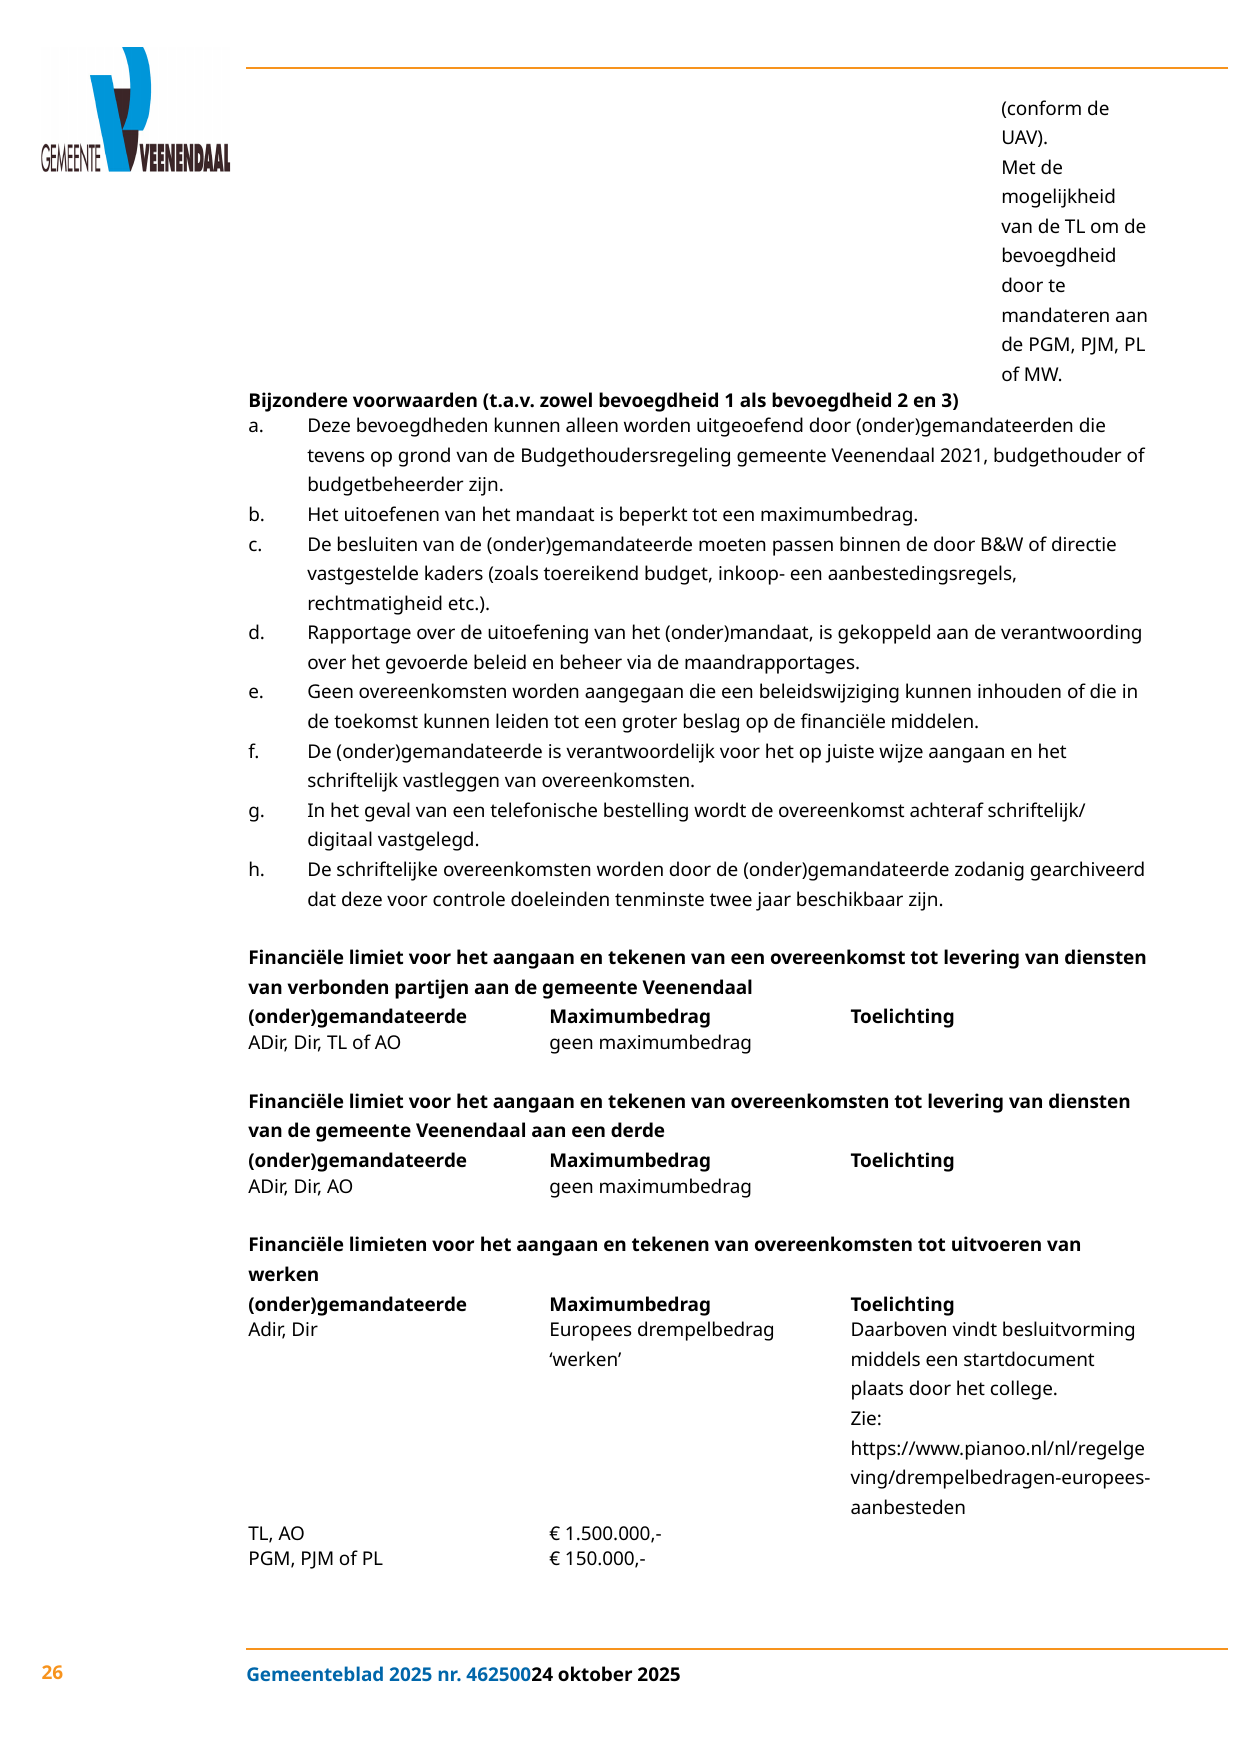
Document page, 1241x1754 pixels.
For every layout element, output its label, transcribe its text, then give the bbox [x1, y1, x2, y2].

table_cell (conform de UAV). Met de mogelijkheid van de TL om de bevoegdheid door te mandateren aan de PGM, PJM, PL of MW. [1001, 95, 1152, 387]
table_cell [850, 1545, 1152, 1571]
table_cell [850, 1520, 1152, 1545]
picture [41, 47, 130, 172]
table_cell PGM, PJM of PL [248, 1545, 549, 1571]
table_header (onder)gemandateerde [248, 1291, 549, 1316]
table_header Toelichting [850, 1291, 1152, 1316]
table_cell geen maximumbedrag [549, 1029, 850, 1055]
table_cell TL, AO [248, 1520, 549, 1545]
table_header Toelichting [850, 1147, 1152, 1173]
picture [123, 47, 231, 172]
table_cell Europees drempelbedrag ‘werken’ [549, 1316, 850, 1520]
table_cell € 1.500.000,- [549, 1520, 850, 1545]
table_header Maximumbedrag [549, 1147, 850, 1173]
table_cell [850, 1173, 1152, 1199]
table_cell ADir, Dir, AO [248, 1173, 549, 1199]
table_cell [399, 95, 549, 387]
table_header (onder)gemandateerde [248, 1147, 549, 1173]
table_header Maximumbedrag [549, 1291, 850, 1316]
table_cell [248, 95, 398, 387]
table_header Toelichting [850, 1004, 1152, 1029]
table_cell geen maximumbedrag [549, 1173, 850, 1199]
table_cell ADir, Dir, TL of AO [248, 1029, 549, 1055]
table_cell [700, 95, 850, 387]
table_header Maximumbedrag [549, 1004, 850, 1029]
table_cell [850, 95, 1001, 387]
table_cell [850, 1029, 1152, 1055]
table_header (onder)gemandateerde [248, 1004, 549, 1029]
text Financiële limieten voor het aangaan en tekenen van overeenkomsten tot uitvoeren van werken [248, 1231, 1152, 1287]
table_cell € 150.000,- [549, 1545, 850, 1571]
table_cell Adir, Dir [248, 1316, 549, 1520]
text Financiële limiet voor het aangaan en tekenen van overeenkomsten tot levering van diensten van de gemeente Veenendaal aan een derde [248, 1088, 1152, 1143]
table_cell Bijzondere voorwaarden (t.a.v. zowel bevoegdheid 1 als bevoegdheid 2 en 3) [248, 387, 1152, 412]
table_cell Daarboven vindt besluitvorming middels een startdocument plaats door het college. Zie: https://www.pianoo.nl/nl/regelgeving/drempelbedragen-europees-aanbesteden [850, 1316, 1152, 1520]
text Financiële limiet voor het aangaan en tekenen van een overeenkomst tot levering van diensten van verbonden partijen aan de gemeente Veenendaal [248, 944, 1152, 1000]
table_cell [549, 95, 700, 387]
table_cell Deze bevoegdheden kunnen alleen worden uitgeoefend door (onder)gemandateerden die tevens op grond van de Budgethoudersregeling gemeente Veenendaal 2021, budgethouder of budgetbeheerder zijn. Het uitoefenen van het mandaat is beperkt tot een maximumbedrag. De besluiten van de (onder)gemandateerde moeten passen binnen de door B&W of directie vastgestelde kaders (zoals toereikend budget, inkoop- een aanbestedingsregels, rechtmatigheid etc.). Rapportage over de uitoefening van het (onder)mandaat, is gekoppeld aan de verantwoording over het gevoerde beleid en beheer via de maandrapportages. Geen overeenkomsten worden aangegaan die een beleidswijziging kunnen inhouden of die in de toekomst kunnen leiden tot een groter beslag op de financiële middelen. De (onder)gemandateerde is verantwoordelijk voor het op juiste wijze aangaan en het schriftelijk vastleggen van overeenkomsten. In het geval van een telefonische bestelling wordt de overeenkomst achteraf schriftelijk/ digitaal vastgelegd. De schriftelijke overeenkomsten worden door de (onder)gemandateerde zodanig gearchiveerd dat deze voor controle doeleinden tenminste twee jaar beschikbaar zijn. [248, 413, 1152, 912]
